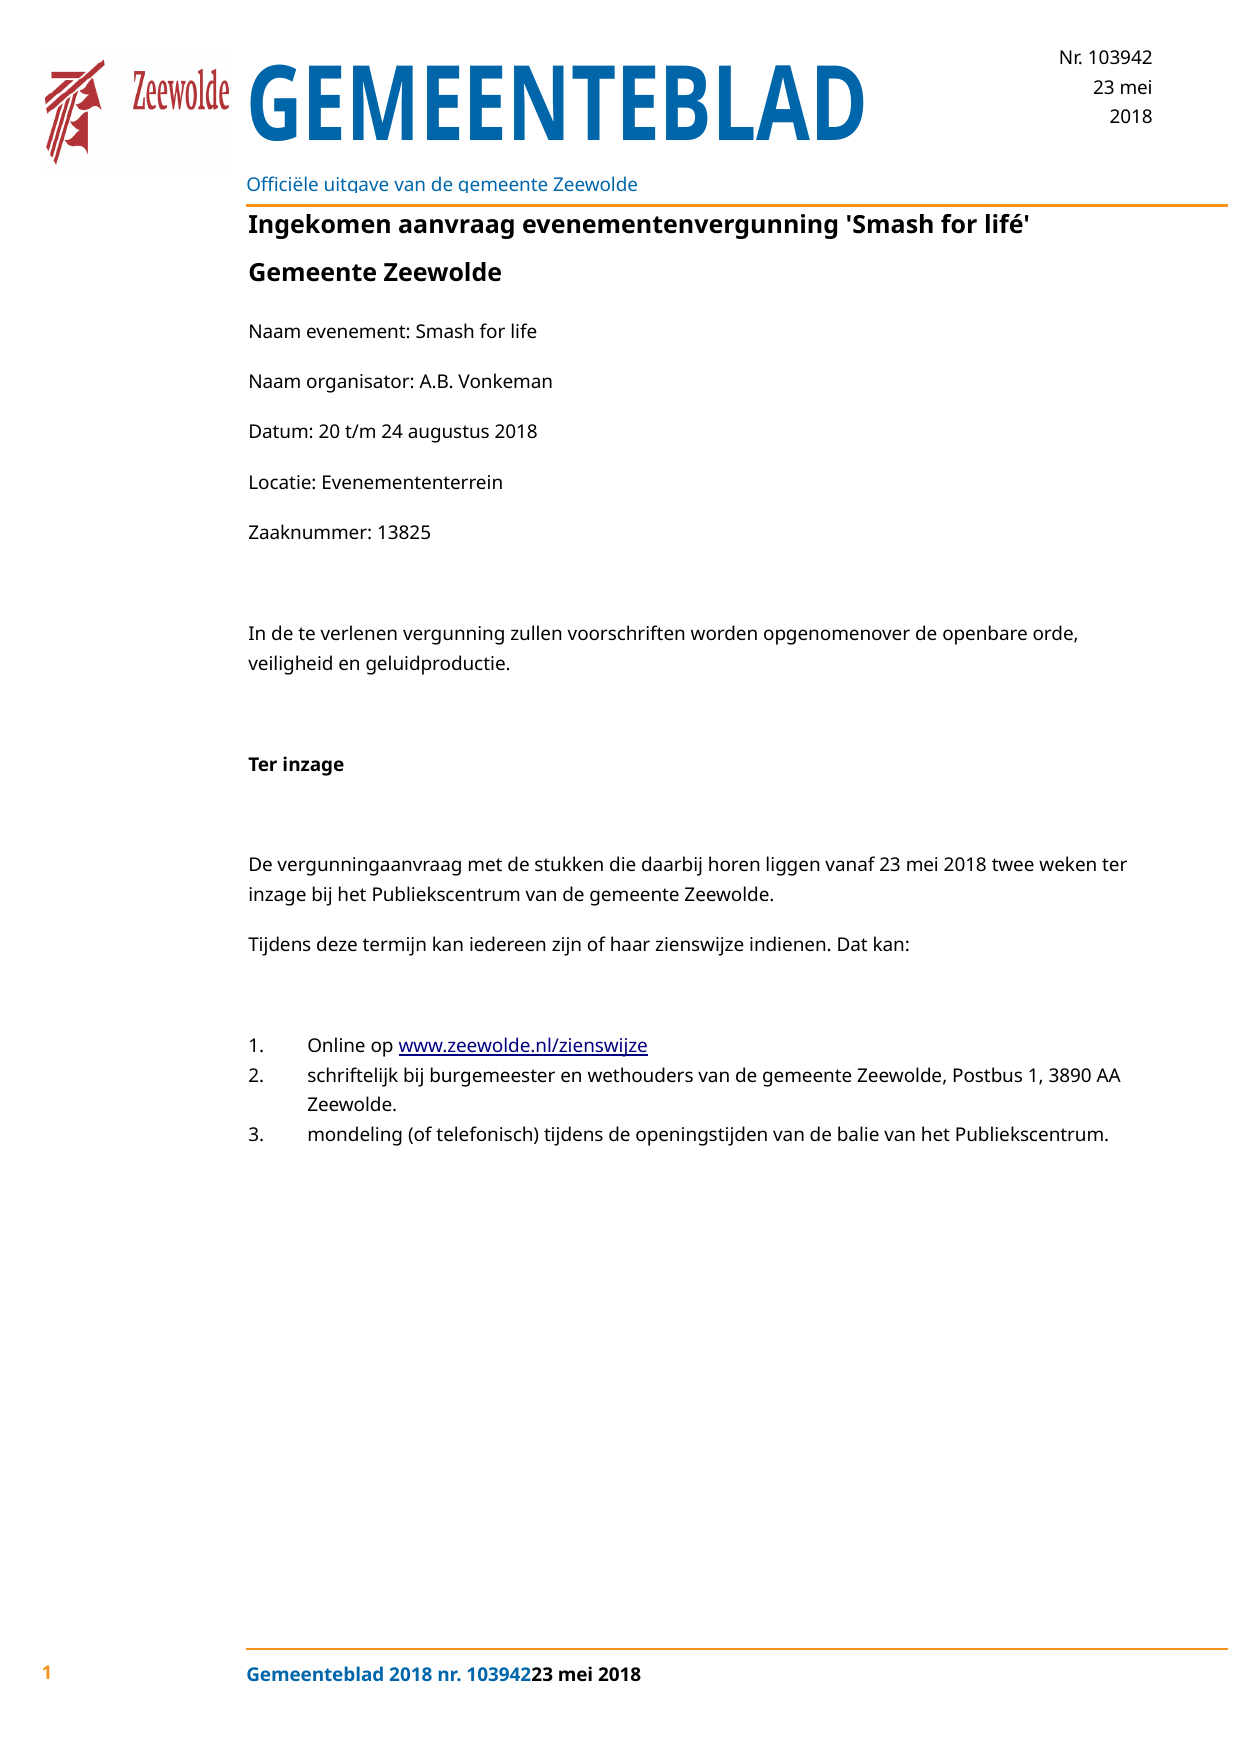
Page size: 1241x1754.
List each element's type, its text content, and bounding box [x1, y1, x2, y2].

text Zaaknummer: 13825 [248, 519, 1152, 545]
list Online op www.zeewolde.nl/zienswijze [248, 1032, 1152, 1058]
text Datum: 20 t/m 24 augustus 2018 [248, 419, 1152, 444]
text De vergunningaanvraag met de stukken die daarbij horen liggen vanaf 23 mei 2018 twee weken ter inzage bij het Publiekscentrum van de gemeente Zeewolde. [248, 852, 1152, 907]
text Naam evenement: Smash for life [248, 318, 1152, 344]
text Ingekomen aanvraag evenementenvergunning 'Smash for lifé' Gemeente Zeewolde [248, 207, 1152, 288]
text Tijdens deze termijn kan iedereen zijn of haar zienswijze indienen. Dat kan: [248, 932, 1152, 957]
list mondeling (of telefonisch) tijdens de openingstijden van de balie van het Publiekscentrum. [248, 1121, 1152, 1147]
text In de te verlenen vergunning zullen voorschriften worden opgenomenover de openbare orde, veiligheid en geluidproductie. [248, 620, 1152, 676]
list schriftelijk bij burgemeester en wethouders van de gemeente Zeewolde, Postbus 1, 3890 AA Zeewolde. [248, 1062, 1152, 1117]
text Ter inzage [248, 751, 1152, 777]
text Naam organisator: A.B. Vonkeman [248, 368, 1152, 394]
text Locatie: Evenemententerrein [248, 469, 1152, 495]
picture [41, 47, 231, 172]
